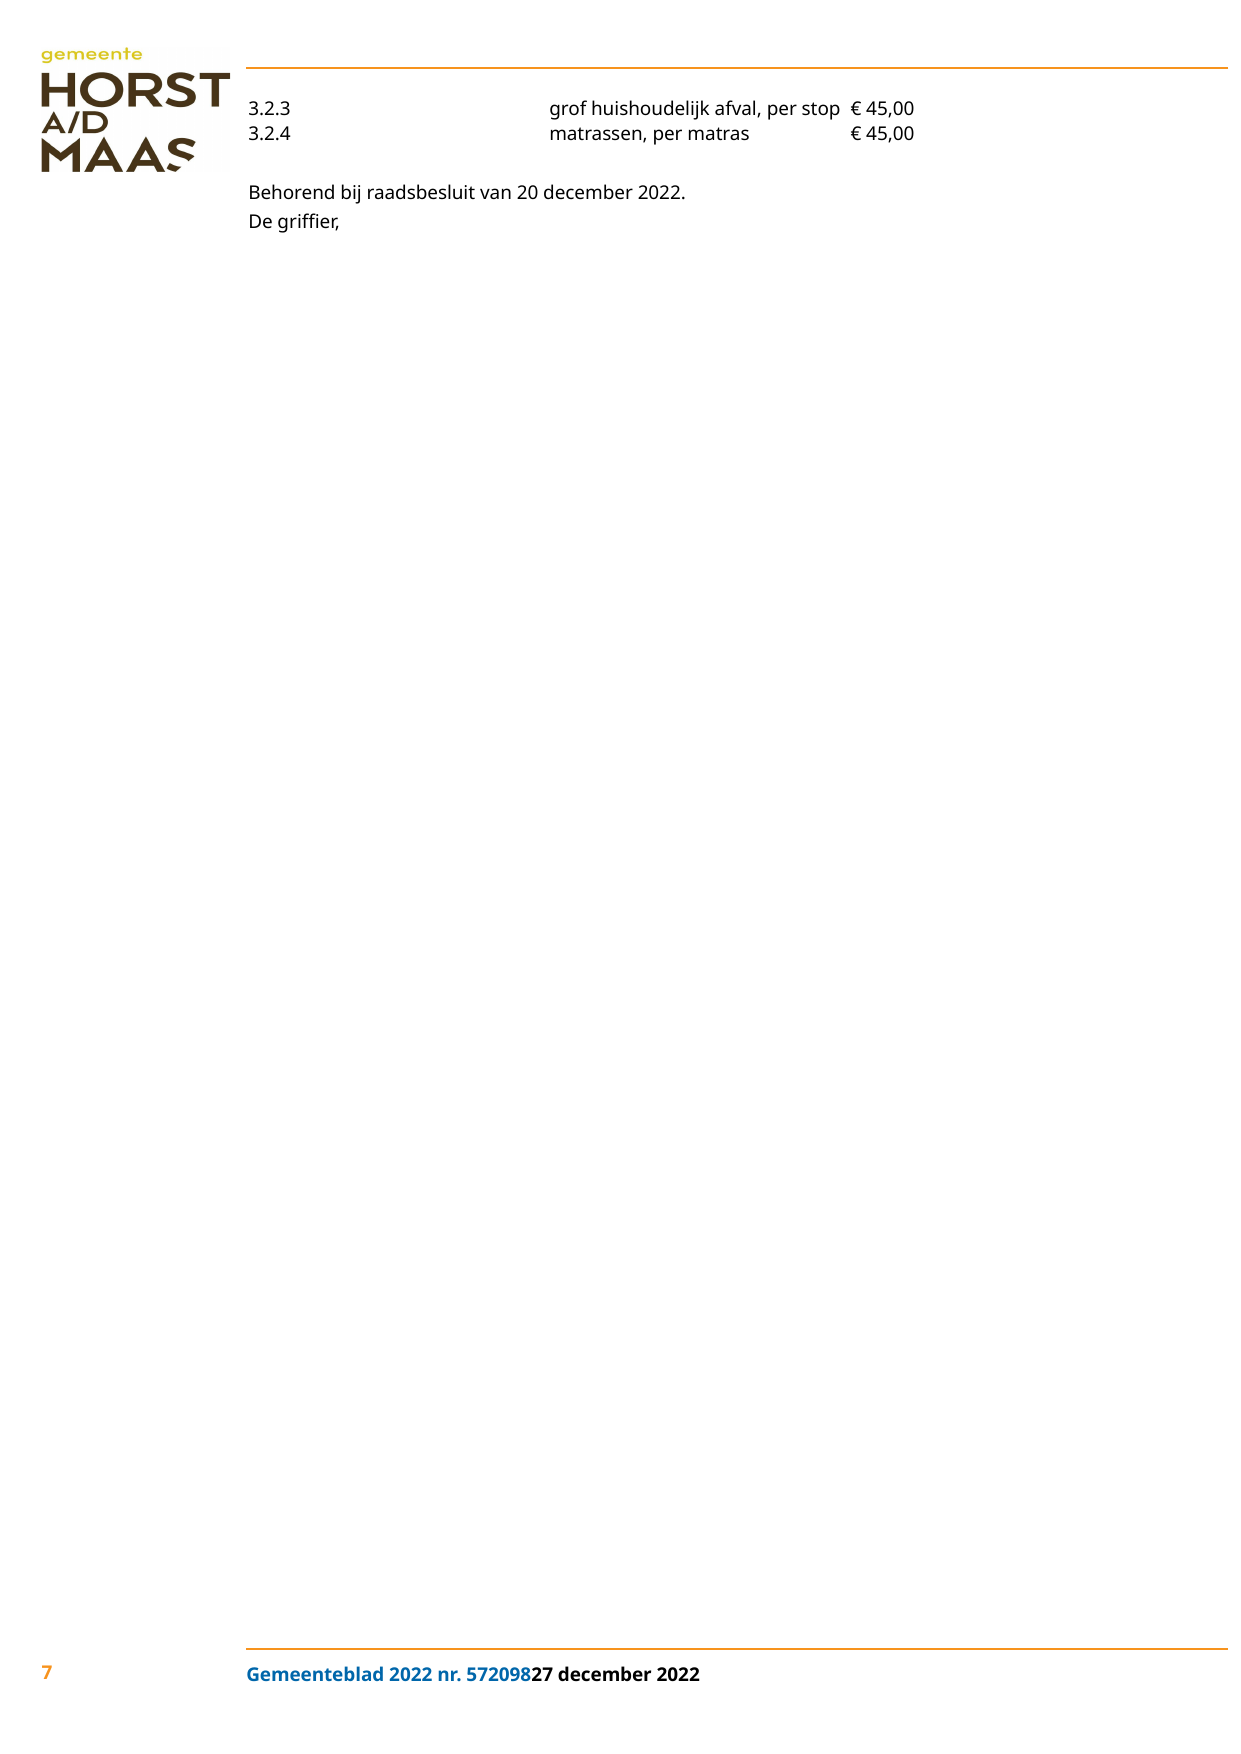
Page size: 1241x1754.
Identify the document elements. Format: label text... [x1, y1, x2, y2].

table_cell € 45,00 [850, 95, 1152, 121]
text De griffier, [248, 209, 1152, 234]
text Behorend bij raadsbesluit van 20 december 2022. [248, 179, 1152, 205]
table_cell grof huishoudelijk afval, per stop [549, 95, 850, 121]
table_cell € 45,00 [850, 121, 1152, 146]
table_cell 3.2.3 [248, 95, 549, 121]
table_cell matrassen, per matras [549, 121, 850, 146]
table_cell 3.2.4 [248, 121, 549, 146]
picture [41, 47, 231, 172]
